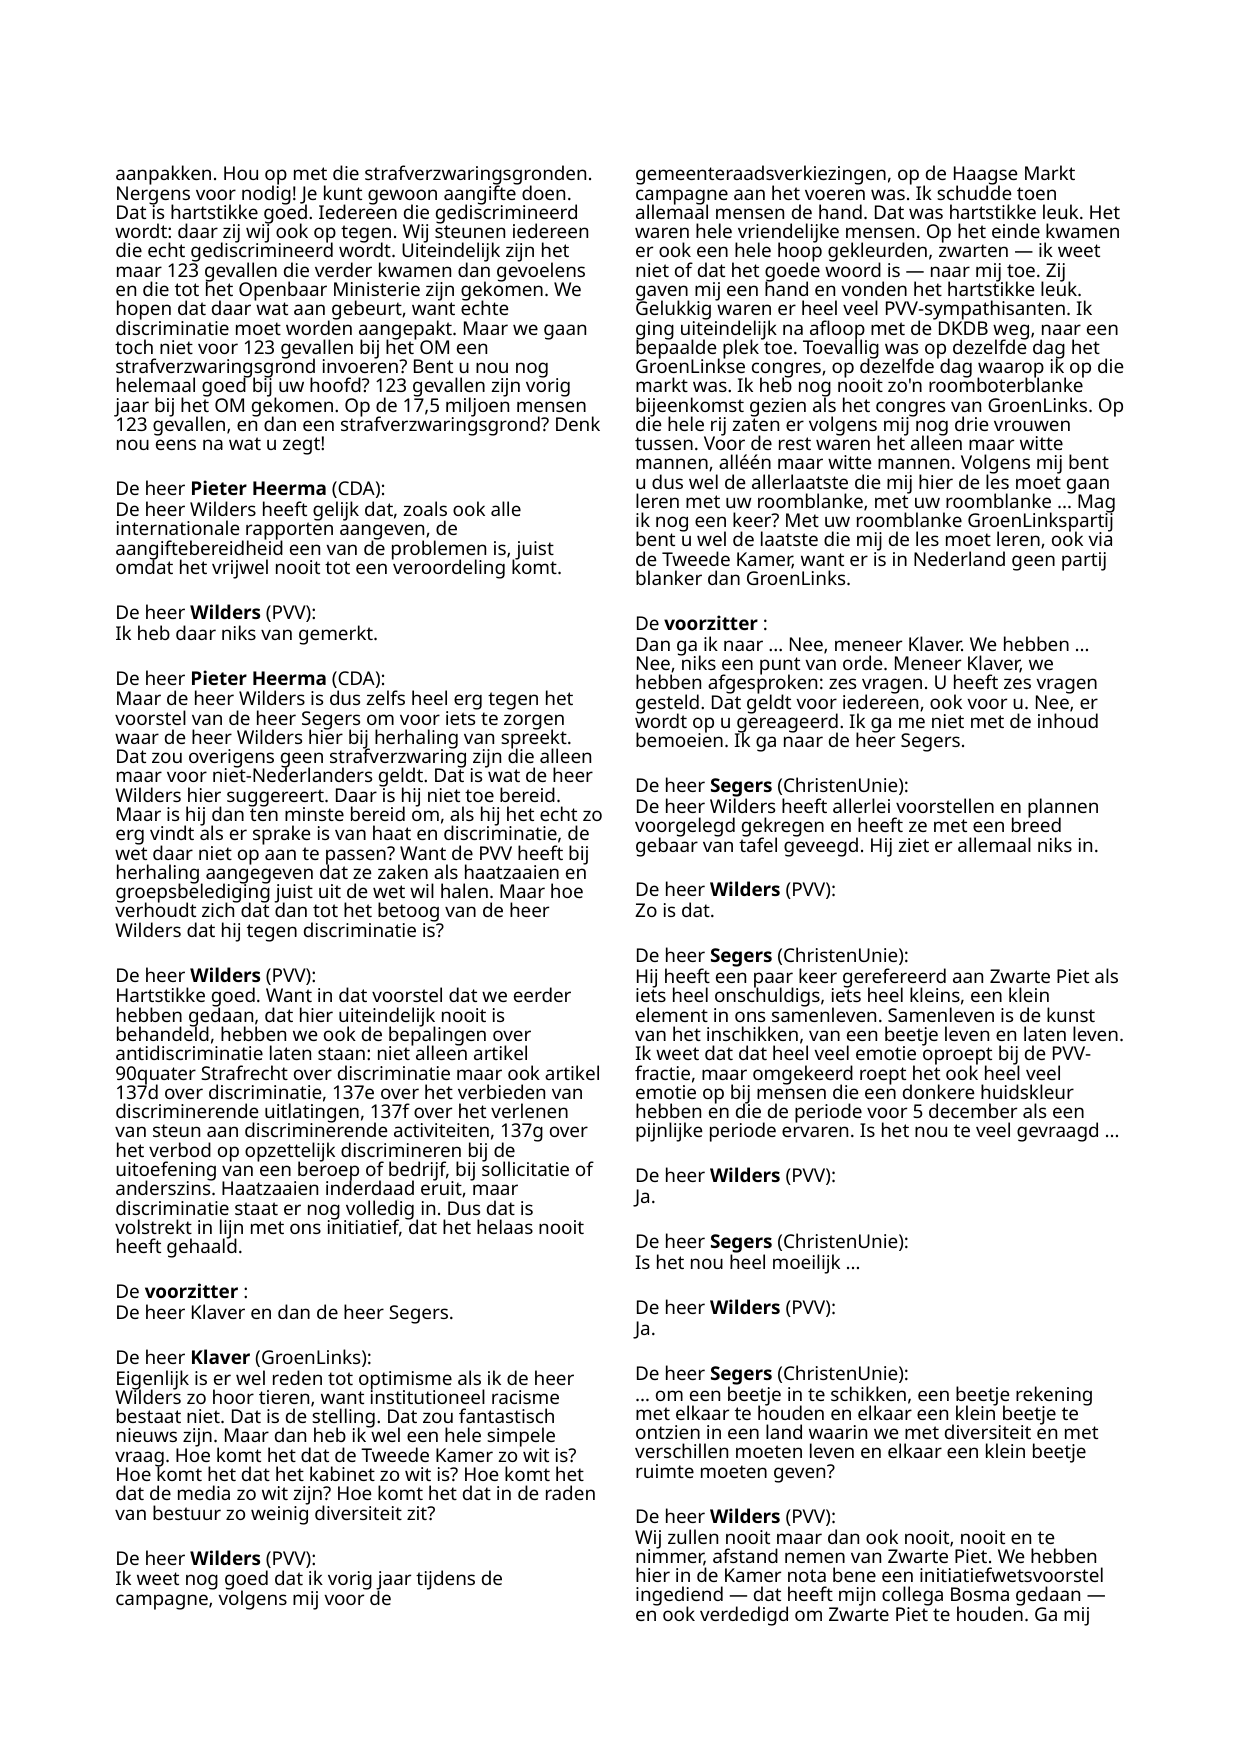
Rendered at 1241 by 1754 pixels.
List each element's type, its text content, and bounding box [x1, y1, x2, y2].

text De voorzitter : [115, 1278, 605, 1304]
text De heer Segers (ChristenUnie): [635, 942, 1125, 968]
text Ik weet nog goed dat ik vorig jaar tijdens de campagne, volgens mij voor de [115, 1570, 605, 1609]
text De heer Segers (ChristenUnie): [635, 1360, 1125, 1386]
text De heer Klaver (GroenLinks): [115, 1344, 605, 1370]
text De heer Wilders (PVV): [635, 1162, 1125, 1188]
text De heer Segers (ChristenUnie): [635, 1228, 1125, 1254]
text De heer Wilders (PVV): [115, 599, 605, 624]
text De heer Wilders (PVV): [115, 1545, 605, 1570]
text Is het nou heel moeilijk … [635, 1254, 1125, 1273]
text Wij zullen nooit maar dan ook nooit, nooit en te nimmer, afstand nemen van Zwarte Piet. We hebben hier in de Kamer nota bene een initiatiefwetsvoorstel ingediend — dat heeft mijn collega Bosma gedaan — en ook verdedigd om Zwarte Piet te houden. Ga mij [635, 1529, 1125, 1625]
text gemeenteraadsverkiezingen, op de Haagse Markt campagne aan het voeren was. Ik schudde toen allemaal mensen de hand. Dat was hartstikke leuk. Het waren hele vriendelijke mensen. Op het einde kwamen er ook een hele hoop gekleurden, zwarten — ik weet niet of dat het goede woord is — naar mij toe. Zij gaven mij een hand en vonden het hartstikke leuk. Gelukkig waren er heel veel PVV-sympathisanten. Ik ging uiteindelijk na afloop met de DKDB weg, naar een bepaalde plek toe. Toevallig was op dezelfde dag het GroenLinkse congres, op dezelfde dag waarop ik op die markt was. Ik heb nog nooit zo'n roomboterblanke bijeenkomst gezien als het congres van GroenLinks. Op die hele rij zaten er volgens mij nog drie vrouwen tussen. Voor de rest waren het alleen maar witte mannen, alléén maar witte mannen. Volgens mij bent u dus wel de allerlaatste die mij hier de les moet gaan leren met uw roomblanke, met uw roomblanke … Mag ik nog een keer? Met uw roomblanke GroenLinkspartij bent u wel de laatste die mij de les moet leren, ook via de Tweede Kamer, want er is in Nederland geen partij blanker dan GroenLinks. [635, 165, 1125, 589]
text Hij heeft een paar keer gerefereerd aan Zwarte Piet als iets heel onschuldigs, iets heel kleins, een klein element in ons samenleven. Samenleven is de kunst van het inschikken, van een beetje leven en laten leven. Ik weet dat dat heel veel emotie oproept bij de PVV-fractie, maar omgekeerd roept het ook heel veel emotie op bij mensen die een donkere huidskleur hebben en die de periode voor 5 december als een pijnlijke periode ervaren. Is het nou te veel gevraagd … [635, 968, 1125, 1142]
text De voorzitter : [635, 610, 1125, 636]
text aanpakken. Hou op met die strafverzwaringsgronden. Nergens voor nodig! Je kunt gewoon aangifte doen. Dat is hartstikke goed. Iedereen die gediscrimineerd wordt: daar zij wij ook op tegen. Wij steunen iedereen die echt gediscrimineerd wordt. Uiteindelijk zijn het maar 123 gevallen die verder kwamen dan gevoelens en die tot het Openbaar Ministerie zijn gekomen. We hopen dat daar wat aan gebeurt, want echte discriminatie moet worden aangepakt. Maar we gaan toch niet voor 123 gevallen bij het OM een strafverzwaringsgrond invoeren? Bent u nou nog helemaal goed bij uw hoofd? 123 gevallen zijn vorig jaar bij het OM gekomen. Op de 17,5 miljoen mensen 123 gevallen, en dan een strafverzwaringsgrond? Denk nou eens na wat u zegt! [115, 165, 605, 454]
text De heer Klaver en dan de heer Segers. [115, 1304, 605, 1323]
text Zo is dat. [635, 902, 1125, 922]
text … om een beetje in te schikken, een beetje rekening met elkaar te houden en elkaar een klein beetje te ontzien in een land waarin we met diversiteit en met verschillen moeten leven en elkaar een klein beetje ruimte moeten geven? [635, 1386, 1125, 1482]
text De heer Wilders heeft gelijk dat, zoals ook alle internationale rapporten aangeven, de aangiftebereidheid een van de problemen is, juist omdat het vrijwel nooit tot een veroordeling komt. [115, 501, 605, 578]
text De heer Wilders (PVV): [635, 1294, 1125, 1320]
text De heer Pieter Heerma (CDA): [115, 665, 605, 690]
text Ik heb daar niks van gemerkt. [115, 624, 605, 644]
text De heer Wilders (PVV): [115, 962, 605, 987]
text Ja. [635, 1320, 1125, 1339]
text Maar de heer Wilders is dus zelfs heel erg tegen het voorstel van de heer Segers om voor iets te zorgen waar de heer Wilders hier bij herhaling van spreekt. Dat zou overigens geen strafverzwaring zijn die alleen maar voor niet-Nederlanders geldt. Dat is wat de heer Wilders hier suggereert. Daar is hij niet toe bereid. Maar is hij dan ten minste bereid om, als hij het echt zo erg vindt als er sprake is van haat en discriminatie, de wet daar niet op aan te passen? Want de PVV heeft bij herhaling aangegeven dat ze zaken als haatzaaien en groepsbelediging juist uit de wet wil halen. Maar hoe verhoudt zich dat dan tot het betoog van de heer Wilders dat hij tegen discriminatie is? [115, 690, 605, 941]
text De heer Wilders (PVV): [635, 1503, 1125, 1529]
text De heer Wilders (PVV): [635, 877, 1125, 902]
text Dan ga ik naar … Nee, meneer Klaver. We hebben … Nee, niks een punt van orde. Meneer Klaver, we hebben afgesproken: zes vragen. U heeft zes vragen gesteld. Dat geldt voor iedereen, ook voor u. Nee, er wordt op u gereageerd. Ik ga me niet met de inhoud bemoeien. Ik ga naar de heer Segers. [635, 636, 1125, 751]
text Ja. [635, 1188, 1125, 1207]
text Hartstikke goed. Want in dat voorstel dat we eerder hebben gedaan, dat hier uiteindelijk nooit is behandeld, hebben we ook de bepalingen over antidiscriminatie laten staan: niet alleen artikel 90quater Strafrecht over discriminatie maar ook artikel 137d over discriminatie, 137e over het verbieden van discriminerende uitlatingen, 137f over het verlenen van steun aan discriminerende activiteiten, 137g over het verbod op opzettelijk discrimineren bij de uitoefening van een beroep of bedrijf, bij sollicitatie of anderszins. Haatzaaien inderdaad eruit, maar discriminatie staat er nog volledig in. Dus dat is volstrekt in lijn met ons initiatief, dat het helaas nooit heeft gehaald. [115, 987, 605, 1257]
text Eigenlijk is er wel reden tot optimisme als ik de heer Wilders zo hoor tieren, want institutioneel racisme bestaat niet. Dat is de stelling. Dat zou fantastisch nieuws zijn. Maar dan heb ik wel een hele simpele vraag. Hoe komt het dat de Tweede Kamer zo wit is? Hoe komt het dat het kabinet zo wit is? Hoe komt het dat de media zo wit zijn? Hoe komt het dat in de raden van bestuur zo weinig diversiteit zit? [115, 1370, 605, 1524]
text De heer Wilders heeft allerlei voorstellen en plannen voorgelegd gekregen en heeft ze met een breed gebaar van tafel geveegd. Hij ziet er allemaal niks in. [635, 798, 1125, 856]
text De heer Segers (ChristenUnie): [635, 772, 1125, 798]
text De heer Pieter Heerma (CDA): [115, 475, 605, 501]
